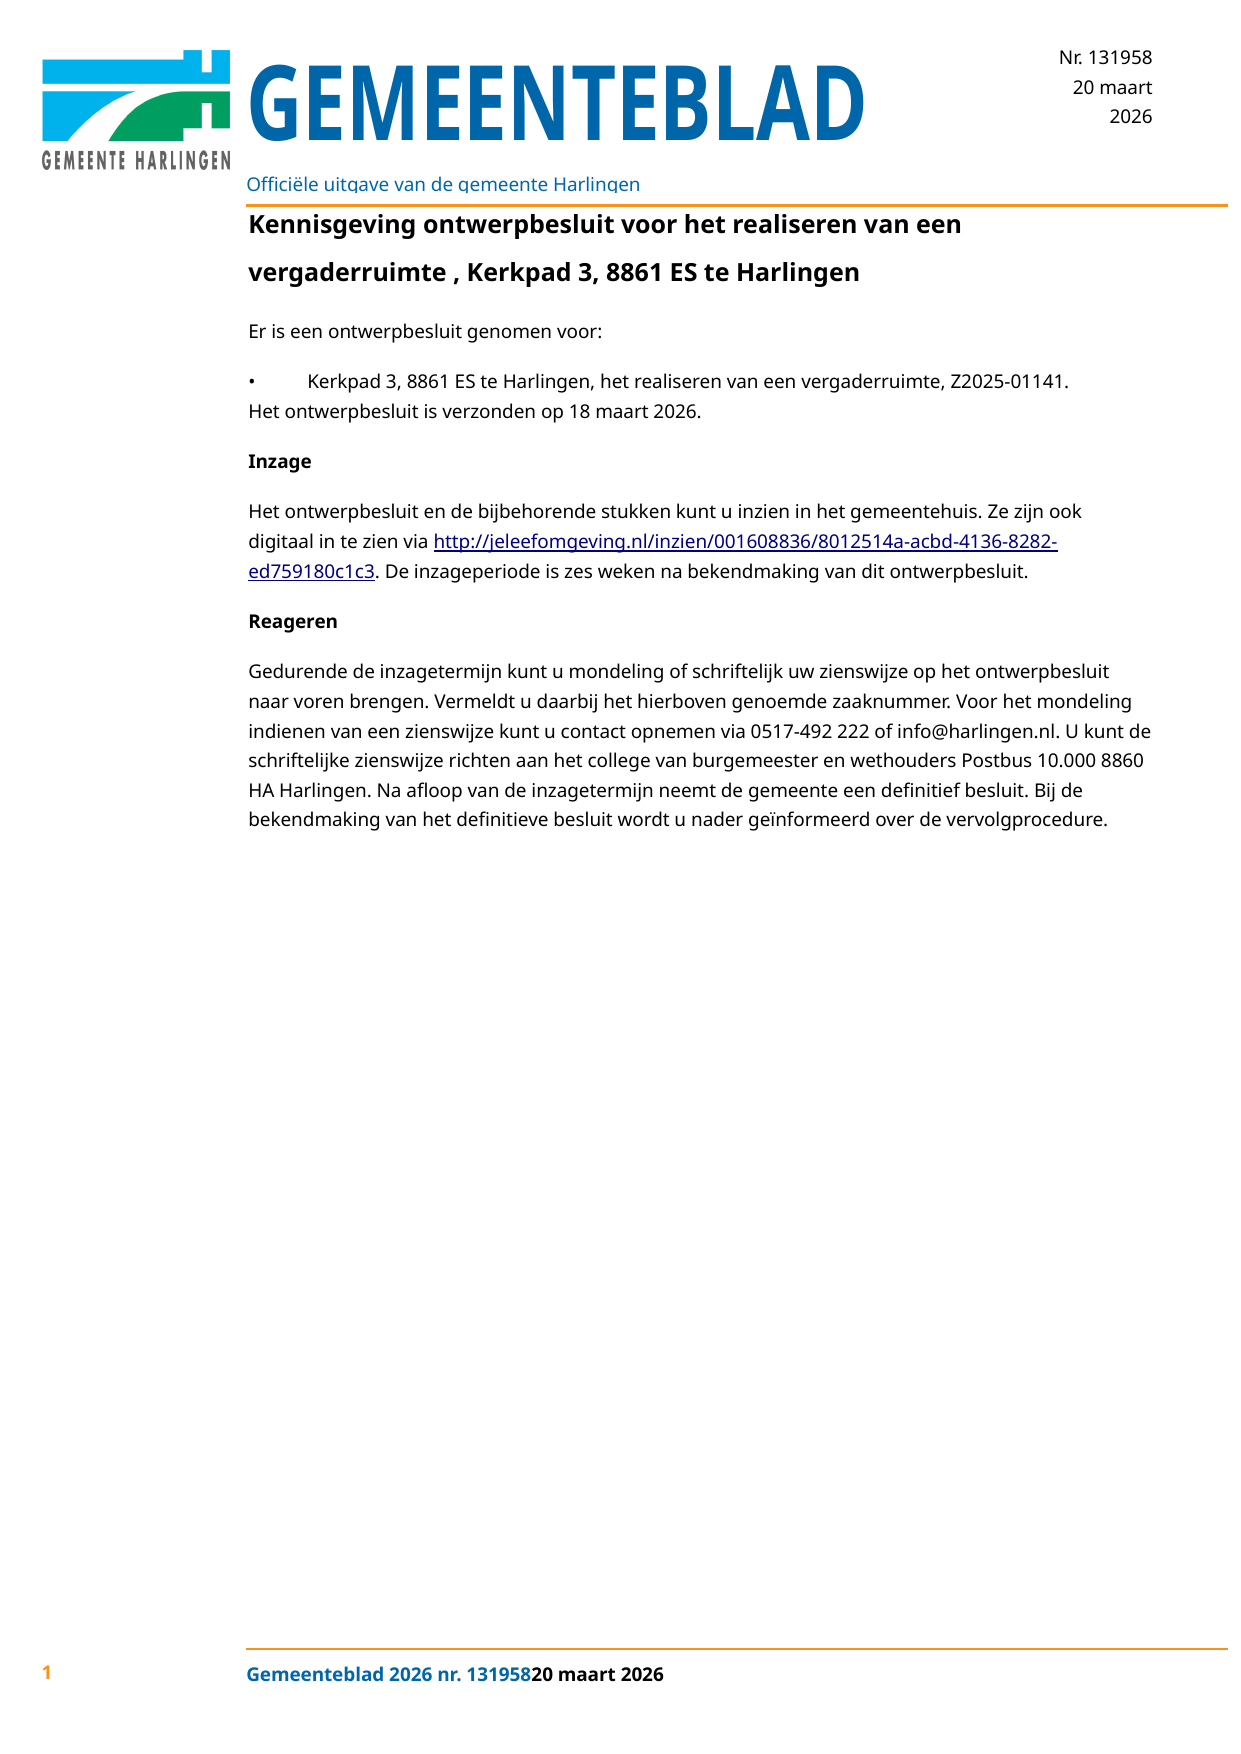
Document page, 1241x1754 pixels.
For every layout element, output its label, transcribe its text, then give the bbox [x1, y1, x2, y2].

text Er is een ontwerpbesluit genomen voor: [248, 318, 1152, 344]
text Kennisgeving ontwerpbesluit voor het realiseren van een vergaderruimte , Kerkpad 3, 8861 ES te Harlingen [248, 207, 1152, 288]
list Kerkpad 3, 8861 ES te Harlingen, het realiseren van een vergaderruimte, Z2025-01141. [248, 368, 1152, 394]
picture [41, 47, 231, 172]
text Het ontwerpbesluit is verzonden op 18 maart 2026. [248, 398, 1152, 424]
text Gedurende de inzagetermijn kunt u mondeling of schriftelijk uw zienswijze op het ontwerpbesluit naar voren brengen. Vermeldt u daarbij het hierboven genoemde zaaknummer. Voor het mondeling indienen van een zienswijze kunt u contact opnemen via 0517-492 222 of info@harlingen.nl. U kunt de schriftelijke zienswijze richten aan het college van burgemeester en wethouders Postbus 10.000 8860 HA Harlingen. Na afloop van de inzagetermijn neemt de gemeente een definitief besluit. Bij de bekendmaking van het definitieve besluit wordt u nader geïnformeerd over de vervolgprocedure. [248, 659, 1152, 832]
text Het ontwerpbesluit en de bijbehorende stukken kunt u inzien in het gemeentehuis. Ze zijn ook digitaal in te zien via http://jeleefomgeving.nl/inzien/001608836/8012514a-acbd-4136-8282-ed759180c1c3. De inzageperiode is zes weken na bekendmaking van dit ontwerpbesluit. [248, 499, 1152, 584]
text Reageren [248, 608, 1152, 634]
text Inzage [248, 448, 1152, 474]
